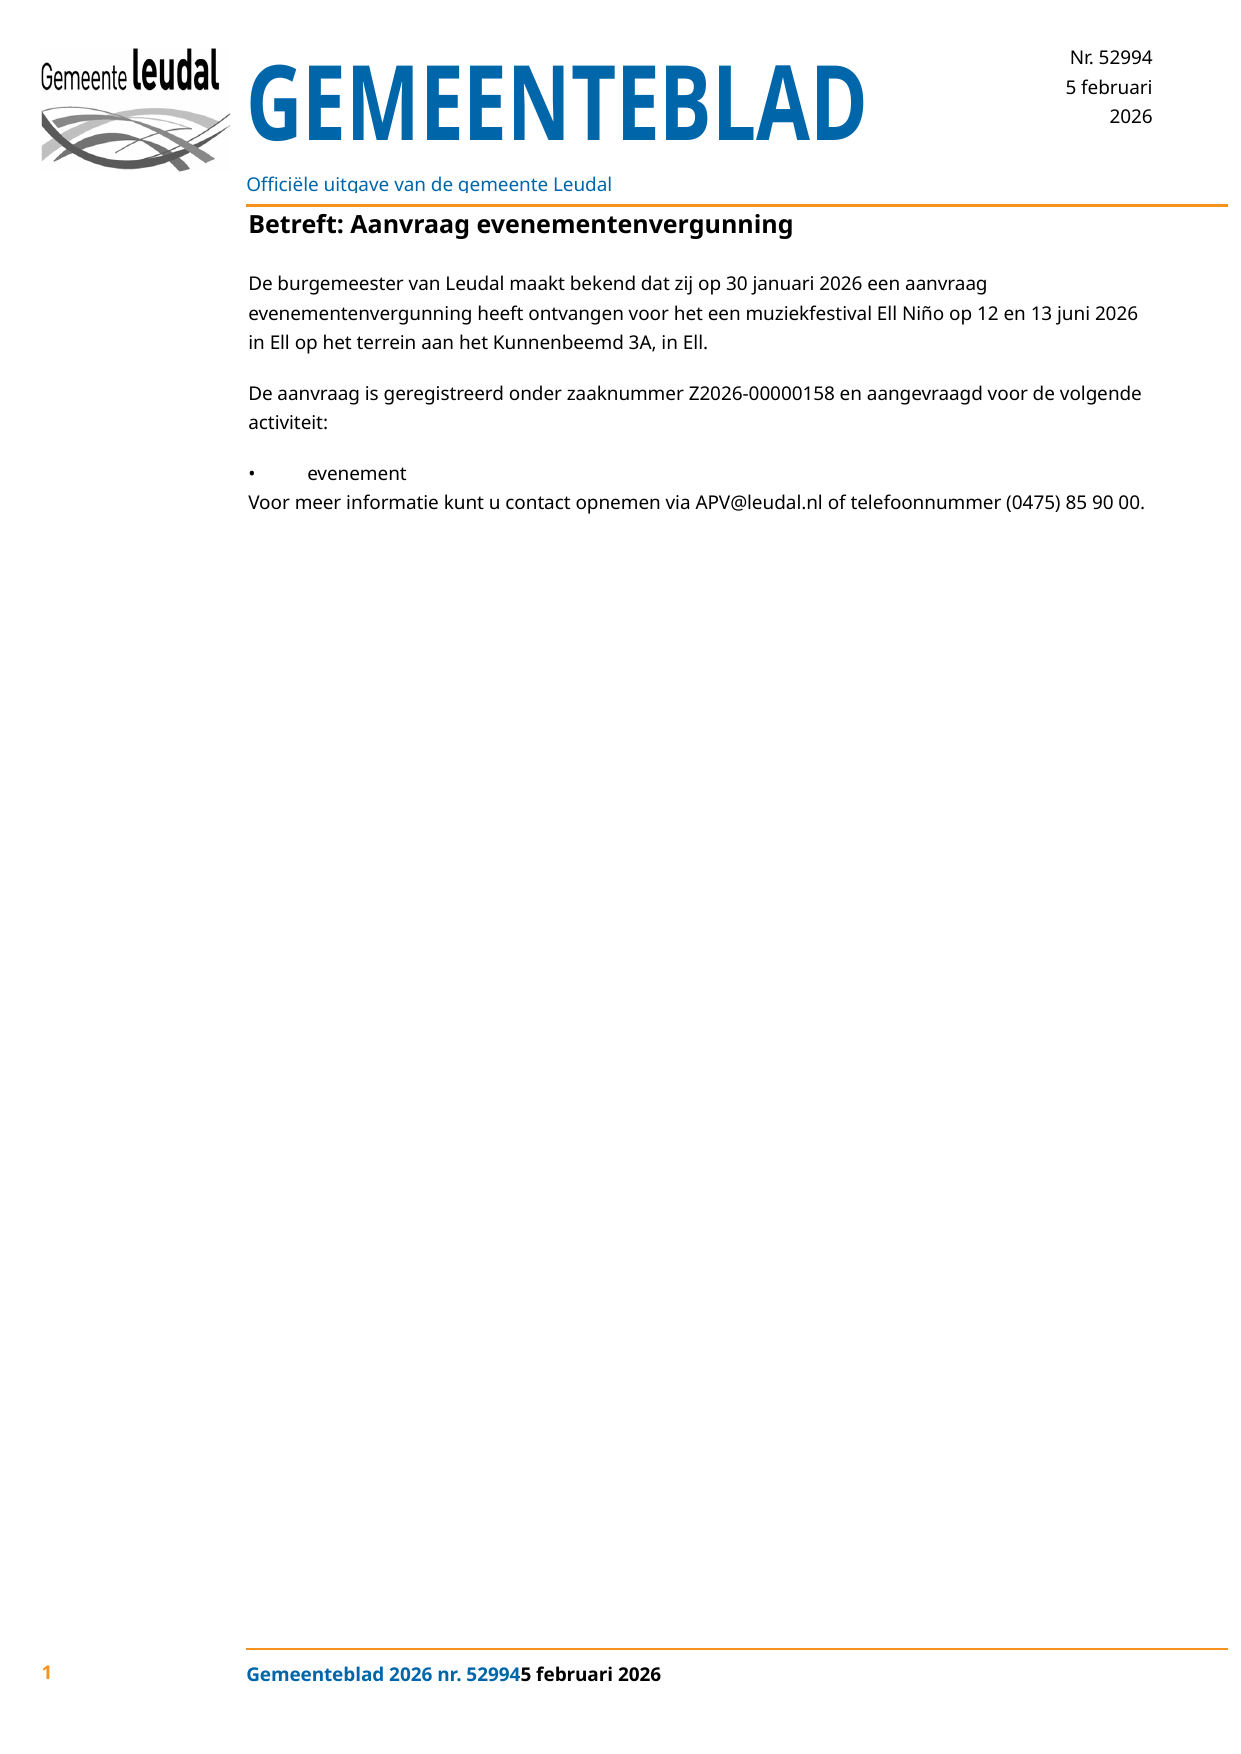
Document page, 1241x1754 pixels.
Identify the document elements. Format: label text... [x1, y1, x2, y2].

text Voor meer informatie kunt u contact opnemen via APV@leudal.nl of telefoonnummer (0475) 85 90 00. [248, 489, 1152, 515]
text De burgemeester van Leudal maakt bekend dat zij op 30 januari 2026 een aanvraag evenementenvergunning heeft ontvangen voor het een muziekfestival Ell Niño op 12 en 13 juni 2026 in Ell op het terrein aan het Kunnenbeemd 3A, in Ell. [248, 270, 1152, 355]
text De aanvraag is geregistreerd onder zaaknummer Z2026-00000158 en aangevraagd voor de volgende activiteit: [248, 380, 1152, 435]
picture [41, 47, 231, 172]
list evenement [248, 460, 1152, 486]
text Betreft: Aanvraag evenementenvergunning [248, 207, 1152, 241]
